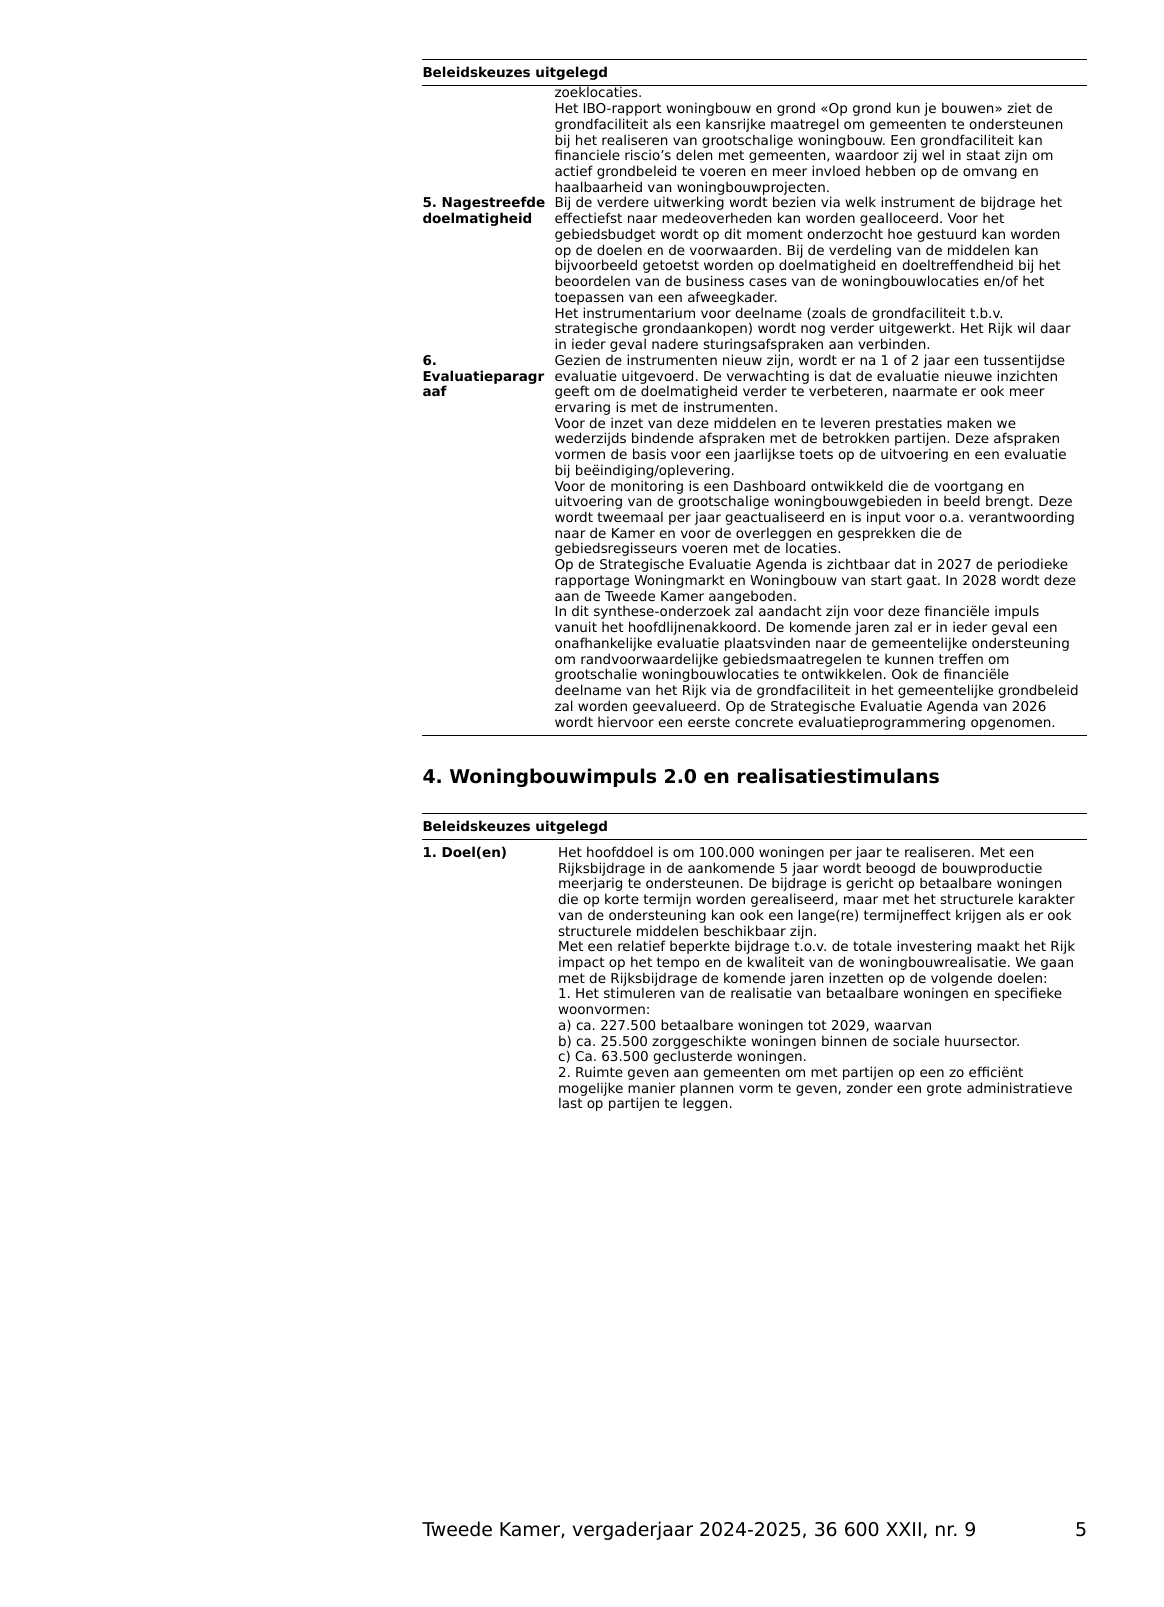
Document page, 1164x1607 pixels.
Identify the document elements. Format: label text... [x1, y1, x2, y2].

table_cell 6. Evaluatieparagraaf [422, 353, 548, 735]
table_cell Gezien de instrumenten nieuw zijn, wordt er na 1 of 2 jaar een tussentijdse evaluatie uitgevoerd. De verwachting is dat de evaluatie nieuwe inzichten geeft om de doelmatigheid verder te verbeteren, naarmate er ook meer ervaring is met de instrumenten. Voor de inzet van deze middelen en te leveren prestaties maken we wederzijds bindende afspraken met de betrokken partijen. Deze afspraken vormen de basis voor een jaarlijkse toets op de uitvoering en een evaluatie bij beëindiging/oplevering. Voor de monitoring is een Dashboard ontwikkeld die de voortgang en uitvoering van de grootschalige woningbouwgebieden in beeld brengt. Deze wordt tweemaal per jaar geactualiseerd en is input voor o.a. verantwoording naar de Kamer en voor de overleggen en gesprekken die de gebiedsregisseurs voeren met de locaties. Op de Strategische Evaluatie Agenda is zichtbaar dat in 2027 de periodieke rapportage Woningmarkt en Woningbouw van start gaat. In 2028 wordt deze aan de Tweede Kamer aangeboden. In dit synthese-onderzoek zal aandacht zijn voor deze financiële impuls vanuit het hoofdlijnenakkoord. De komende jaren zal er in ieder geval een onafhankelijke evaluatie plaatsvinden naar de gemeentelijke ondersteuning om randvoorwaardelijke gebiedsmaatregelen te kunnen treffen om grootschalie woningbouwlocaties te ontwikkelen. Ook de financiële deelname van het Rijk via de grondfaciliteit in het gemeentelijke grondbeleid zal worden geevalueerd. Op de Strategische Evaluatie Agenda van 2026 wordt hiervoor een eerste concrete evaluatieprogrammering opgenomen. [548, 353, 1087, 735]
table_header Beleidskeuzes uitgelegd [422, 814, 1087, 839]
subtitle 4. Woningbouwimpuls 2.0 en realisatiestimulans [422, 766, 1087, 788]
table_cell 1. Doel(en) [422, 840, 552, 1112]
table_cell Het hoofddoel is om 100.000 woningen per jaar te realiseren. Met een Rijksbijdrage in de aankomende 5 jaar wordt beoogd de bouwproductie meerjarig te ondersteunen. De bijdrage is gericht op betaalbare woningen die op korte termijn worden gerealiseerd, maar met het structurele karakter van de ondersteuning kan ook een lange(re) termijneffect krijgen als er ook structurele middelen beschikbaar zijn. Met een relatief beperkte bijdrage t.o.v. de totale investering maakt het Rijk impact op het tempo en de kwaliteit van de woningbouwrealisatie. We gaan met de Rijksbijdrage de komende jaren inzetten op de volgende doelen: 1. Het stimuleren van de realisatie van betaalbare woningen en specifieke woonvormen: a) ca. 227.500 betaalbare woningen tot 2029, waarvan b) ca. 25.500 zorggeschikte woningen binnen de sociale huursector. c) Ca. 63.500 geclusterde woningen. 2. Ruimte geven aan gemeenten om met partijen op een zo efficiënt mogelijke manier plannen vorm te geven, zonder een grote administratieve last op partijen te leggen. [552, 840, 1087, 1112]
table_cell zoeklocaties. Het IBO-rapport woningbouw en grond «Op grond kun je bouwen» ziet de grondfaciliteit als een kansrijke maatregel om gemeenten te ondersteunen bij het realiseren van grootschalige woningbouw. Een grondfaciliteit kan financiele riscio’s delen met gemeenten, waardoor zij wel in staat zijn om actief grondbeleid te voeren en meer invloed hebben op de omvang en haalbaarheid van woningbouwprojecten. [548, 86, 1087, 195]
table_cell 5. Nagestreefde doelmatigheid [422, 195, 548, 353]
table_cell [422, 86, 548, 195]
table_header Beleidskeuzes uitgelegd [422, 60, 1087, 85]
table_cell Bij de verdere uitwerking wordt bezien via welk instrument de bijdrage het effectiefst naar medeoverheden kan worden gealloceerd. Voor het gebiedsbudget wordt op dit moment onderzocht hoe gestuurd kan worden op de doelen en de voorwaarden. Bij de verdeling van de middelen kan bijvoorbeeld getoetst worden op doelmatigheid en doeltreffendheid bij het beoordelen van de business cases van de woningbouwlocaties en/of het toepassen van een afweegkader. Het instrumentarium voor deelname (zoals de grondfaciliteit t.b.v. strategische grondaankopen) wordt nog verder uitgewerkt. Het Rijk wil daar in ieder geval nadere sturingsafspraken aan verbinden. [548, 195, 1087, 353]
